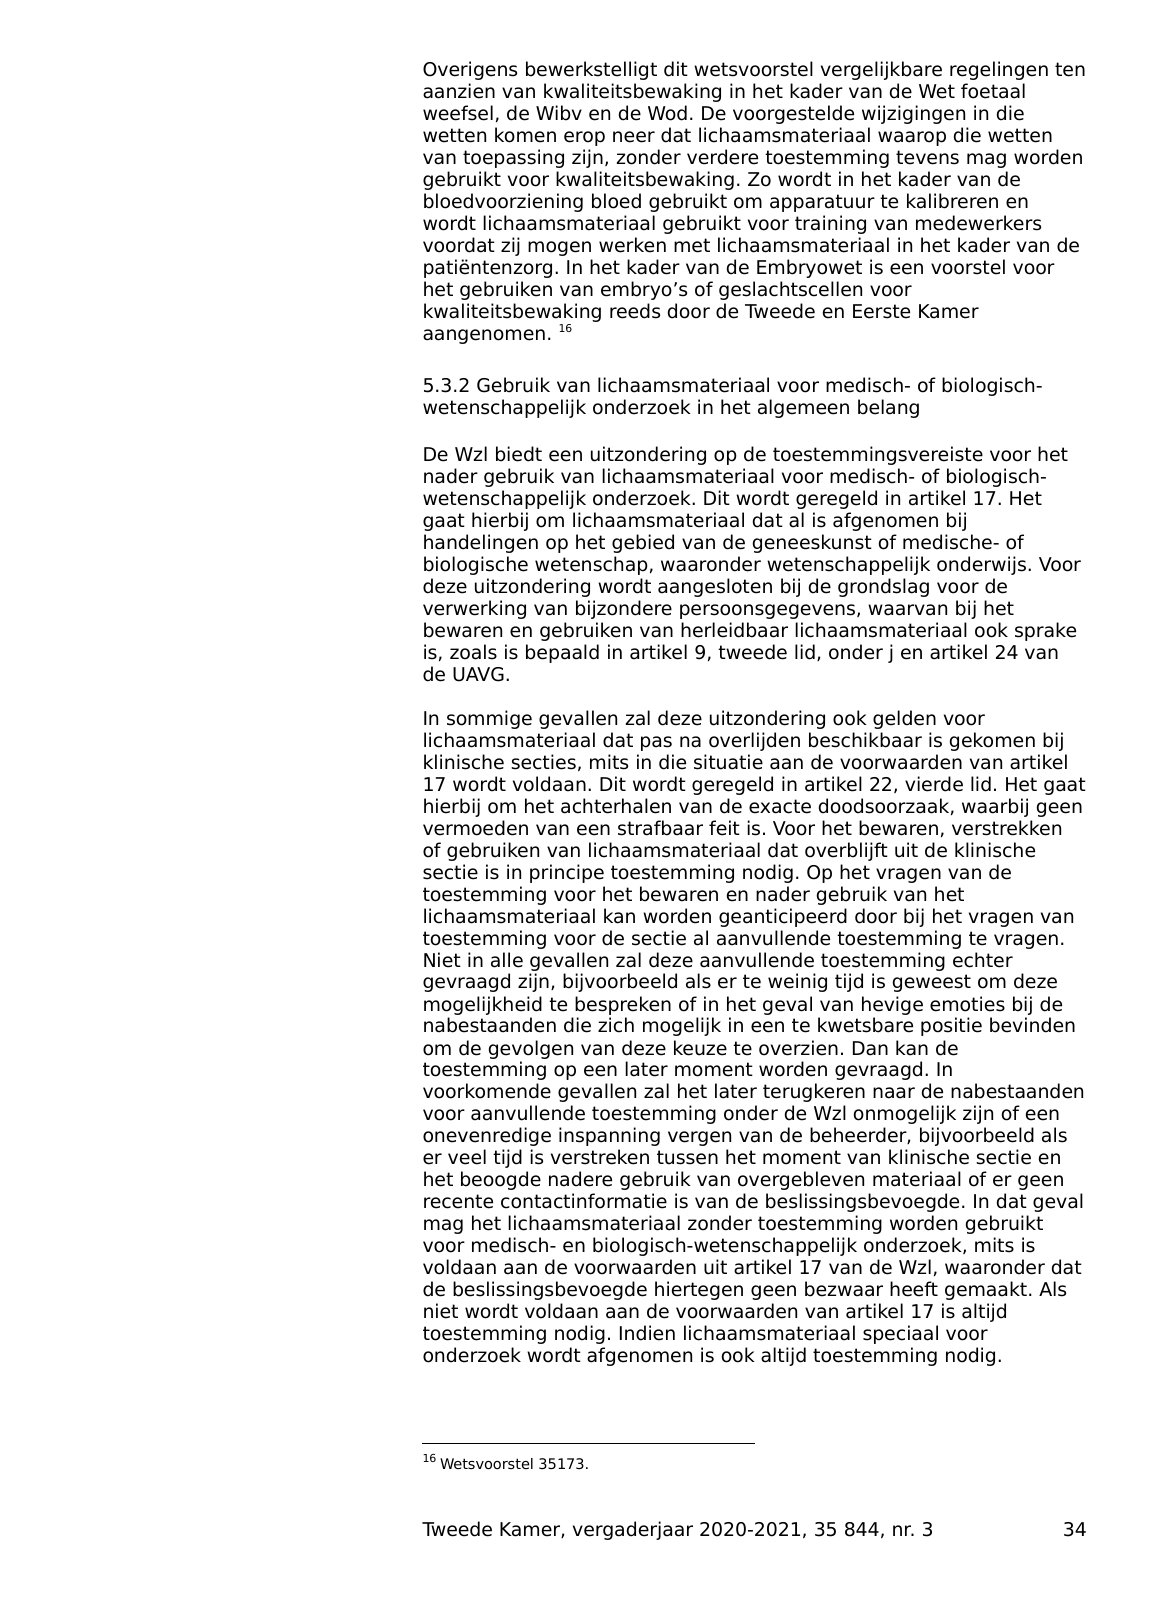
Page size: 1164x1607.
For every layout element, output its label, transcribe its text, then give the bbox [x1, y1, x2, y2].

text Wetsvoorstel 35173. [422, 1452, 1087, 1474]
text Overigens bewerkstelligt dit wetsvoorstel vergelijkbare regelingen ten aanzien van kwaliteitsbewaking in het kader van de Wet foetaal weefsel, de Wibv en de Wod. De voorgestelde wijzigingen in die wetten komen erop neer dat lichaamsmateriaal waarop die wetten van toepassing zijn, zonder verdere toestemming tevens mag worden gebruikt voor kwaliteitsbewaking. Zo wordt in het kader van de bloedvoorziening bloed gebruikt om apparatuur te kalibreren en wordt lichaamsmateriaal gebruikt voor training van medewerkers voordat zij mogen werken met lichaamsmateriaal in het kader van de patiëntenzorg. In het kader van de Embryowet is een voorstel voor het gebruiken van embryo’s of geslachtscellen voor kwaliteitsbewaking reeds door de Tweede en Eerste Kamer aangenomen. [422, 59, 1087, 345]
text In sommige gevallen zal deze uitzondering ook gelden voor lichaamsmateriaal dat pas na overlijden beschikbaar is gekomen bij klinische secties, mits in die situatie aan de voorwaarden van artikel 17 wordt voldaan. Dit wordt geregeld in artikel 22, vierde lid. Het gaat hierbij om het achterhalen van de exacte doodsoorzaak, waarbij geen vermoeden van een strafbaar feit is. Voor het bewaren, verstrekken of gebruiken van lichaamsmateriaal dat overblijft uit de klinische sectie is in principe toestemming nodig. Op het vragen van de toestemming voor het bewaren en nader gebruik van het lichaamsmateriaal kan worden geanticipeerd door bij het vragen van toestemming voor de sectie al aanvullende toestemming te vragen. Niet in alle gevallen zal deze aanvullende toestemming echter gevraagd zijn, bijvoorbeeld als er te weinig tijd is geweest om deze mogelijkheid te bespreken of in het geval van hevige emoties bij de nabestaanden die zich mogelijk in een te kwetsbare positie bevinden om de gevolgen van deze keuze te overzien. Dan kan de toestemming op een later moment worden gevraagd. In voorkomende gevallen zal het later terugkeren naar de nabestaanden voor aanvullende toestemming onder de Wzl onmogelijk zijn of een onevenredige inspanning vergen van de beheerder, bijvoorbeeld als er veel tijd is verstreken tussen het moment van klinische sectie en het beoogde nadere gebruik van overgebleven materiaal of er geen recente contactinformatie is van de beslissingsbevoegde. In dat geval mag het lichaamsmateriaal zonder toestemming worden gebruikt voor medisch- en biologisch-wetenschappelijk onderzoek, mits is voldaan aan de voorwaarden uit artikel 17 van de Wzl, waaronder dat de beslissingsbevoegde hiertegen geen bezwaar heeft gemaakt. Als niet wordt voldaan aan de voorwaarden van artikel 17 is altijd toestemming nodig. Indien lichaamsmateriaal speciaal voor onderzoek wordt afgenomen is ook altijd toestemming nodig. [422, 708, 1087, 1367]
text De Wzl biedt een uitzondering op de toestemmingsvereiste voor het nader gebruik van lichaamsmateriaal voor medisch- of biologisch-wetenschappelijk onderzoek. Dit wordt geregeld in artikel 17. Het gaat hierbij om lichaamsmateriaal dat al is afgenomen bij handelingen op het gebied van de geneeskunst of medische- of biologische wetenschap, waaronder wetenschappelijk onderwijs. Voor deze uitzondering wordt aangesloten bij de grondslag voor de verwerking van bijzondere persoonsgegevens, waarvan bij het bewaren en gebruiken van herleidbaar lichaamsmateriaal ook sprake is, zoals is bepaald in artikel 9, tweede lid, onder j en artikel 24 van de UAVG. [422, 444, 1087, 686]
subtitle 5.3.2 Gebruik van lichaamsmateriaal voor medisch- of biologisch-wetenschappelijk onderzoek in het algemeen belang [422, 375, 1087, 419]
